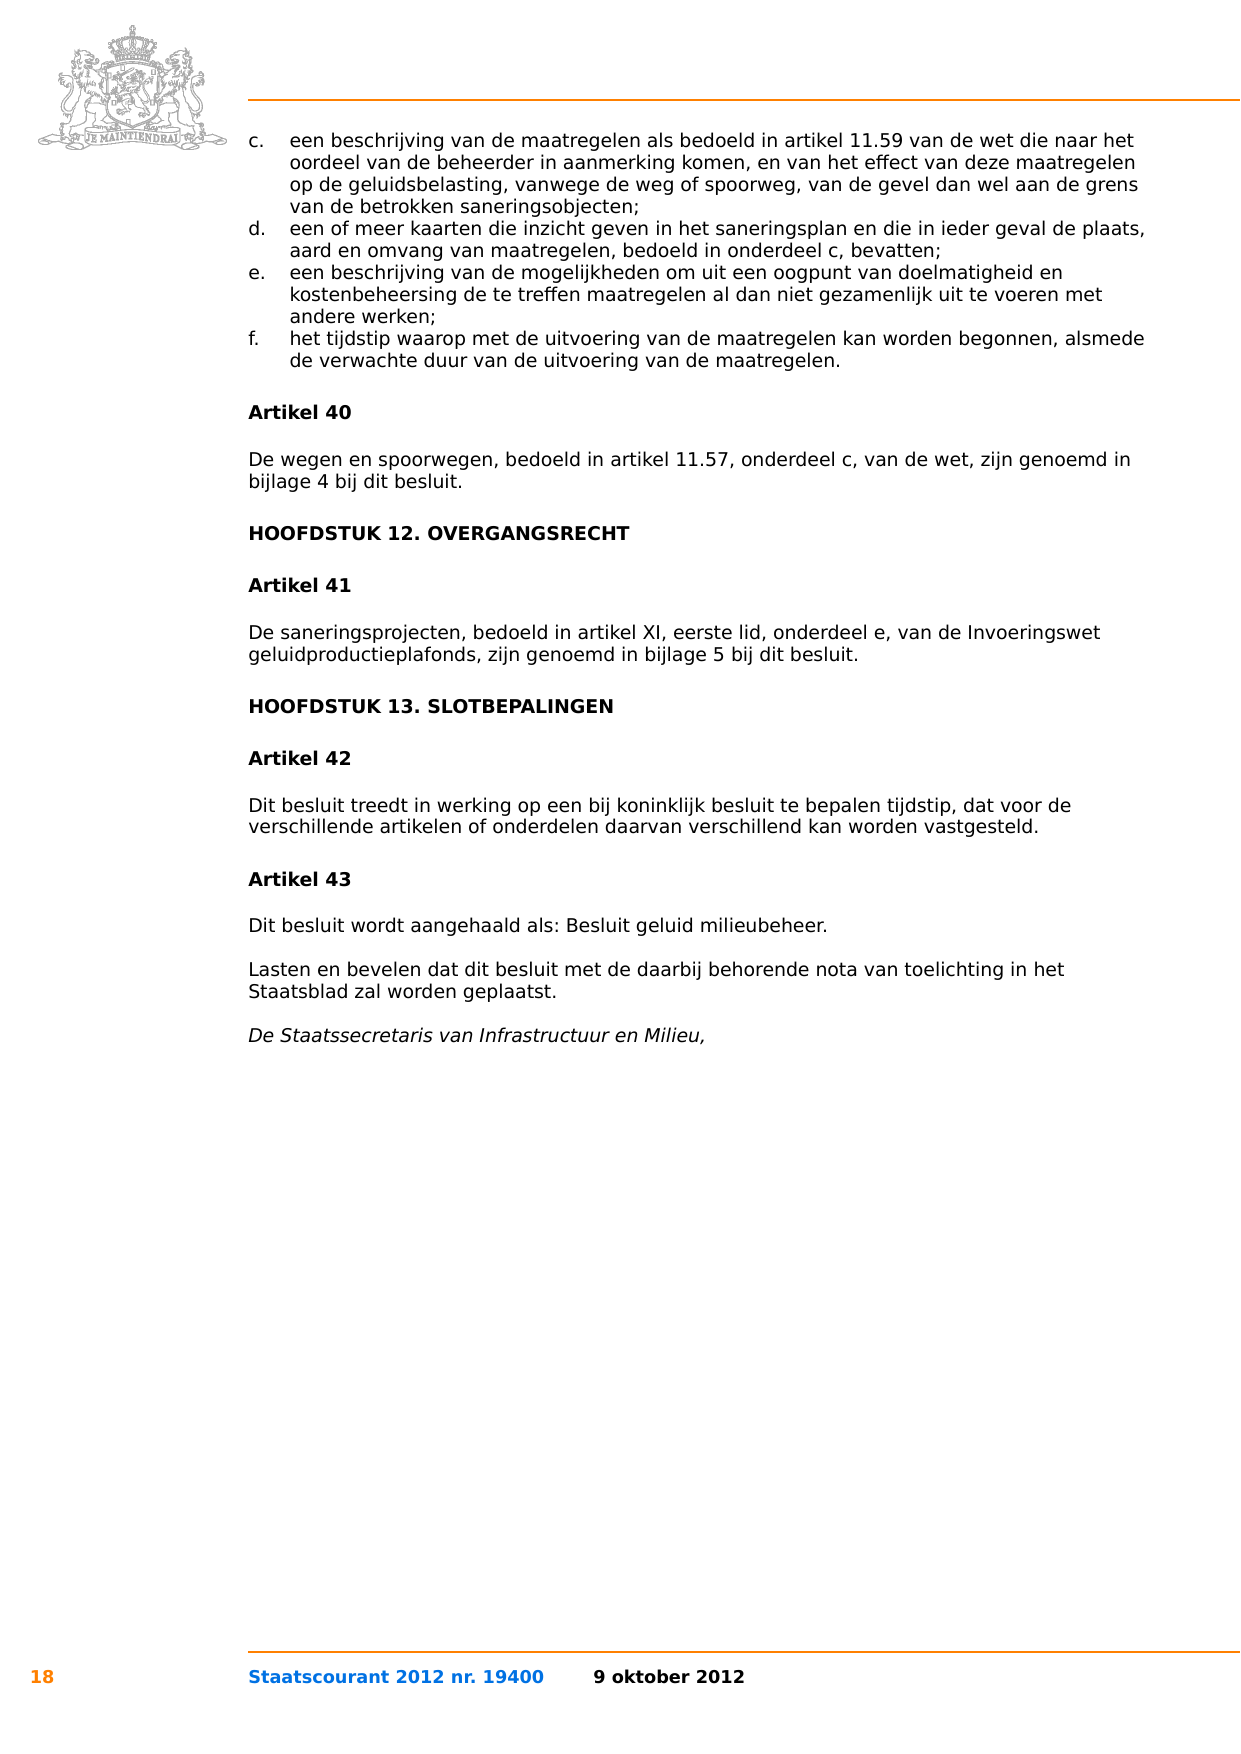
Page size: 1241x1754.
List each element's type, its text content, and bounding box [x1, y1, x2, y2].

subtitle Artikel 43 [248, 868, 1163, 890]
text De Staatssecretaris van Infrastructuur en Milieu, [248, 1025, 1163, 1047]
text Lasten en bevelen dat dit besluit met de daarbij behorende nota van toelichting in het Staatsblad zal worden geplaatst. [248, 959, 1163, 1003]
text Dit besluit wordt aangehaald als: Besluit geluid milieubeheer. [248, 915, 1163, 937]
subtitle HOOFDSTUK 12. OVERGANGSRECHT [248, 523, 1163, 544]
subtitle Artikel 42 [248, 747, 1163, 769]
text c. een beschrijving van de maatregelen als bedoeld in artikel 11.59 van de wet die naar het oordeel van de beheerder in aanmerking komen, en van het effect van deze maatregelen op de geluidsbelasting, vanwege de weg of spoorweg, van de gevel dan wel aan de grens van de betrokken saneringsobjecten; [248, 130, 1163, 218]
picture [38, 25, 227, 150]
text e. een beschrijving van de mogelijkheden om uit een oogpunt van doelmatigheid en kostenbeheersing de te treffen maatregelen al dan niet gezamenlijk uit te voeren met andere werken; [248, 262, 1163, 328]
text d. een of meer kaarten die inzicht geven in het saneringsplan en die in ieder geval de plaats, aard en omvang van maatregelen, bedoeld in onderdeel c, bevatten; [248, 218, 1163, 262]
text De saneringsprojecten, bedoeld in artikel XI, eerste lid, onderdeel e, van de Invoeringswet geluidproductieplafonds, zijn genoemd in bijlage 5 bij dit besluit. [248, 622, 1163, 666]
text Dit besluit treedt in werking op een bij koninklijk besluit te bepalen tijdstip, dat voor de verschillende artikelen of onderdelen daarvan verschillend kan worden vastgesteld. [248, 794, 1163, 838]
text De wegen en spoorwegen, bedoeld in artikel 11.57, onderdeel c, van de wet, zijn genoemd in bijlage 4 bij dit besluit. [248, 449, 1163, 493]
text f. het tijdstip waarop met de uitvoering van de maatregelen kan worden begonnen, alsmede de verwachte duur van de uitvoering van de maatregelen. [248, 328, 1163, 372]
subtitle HOOFDSTUK 13. SLOTBEPALINGEN [248, 696, 1163, 717]
subtitle Artikel 40 [248, 402, 1163, 424]
subtitle Artikel 41 [248, 574, 1163, 597]
